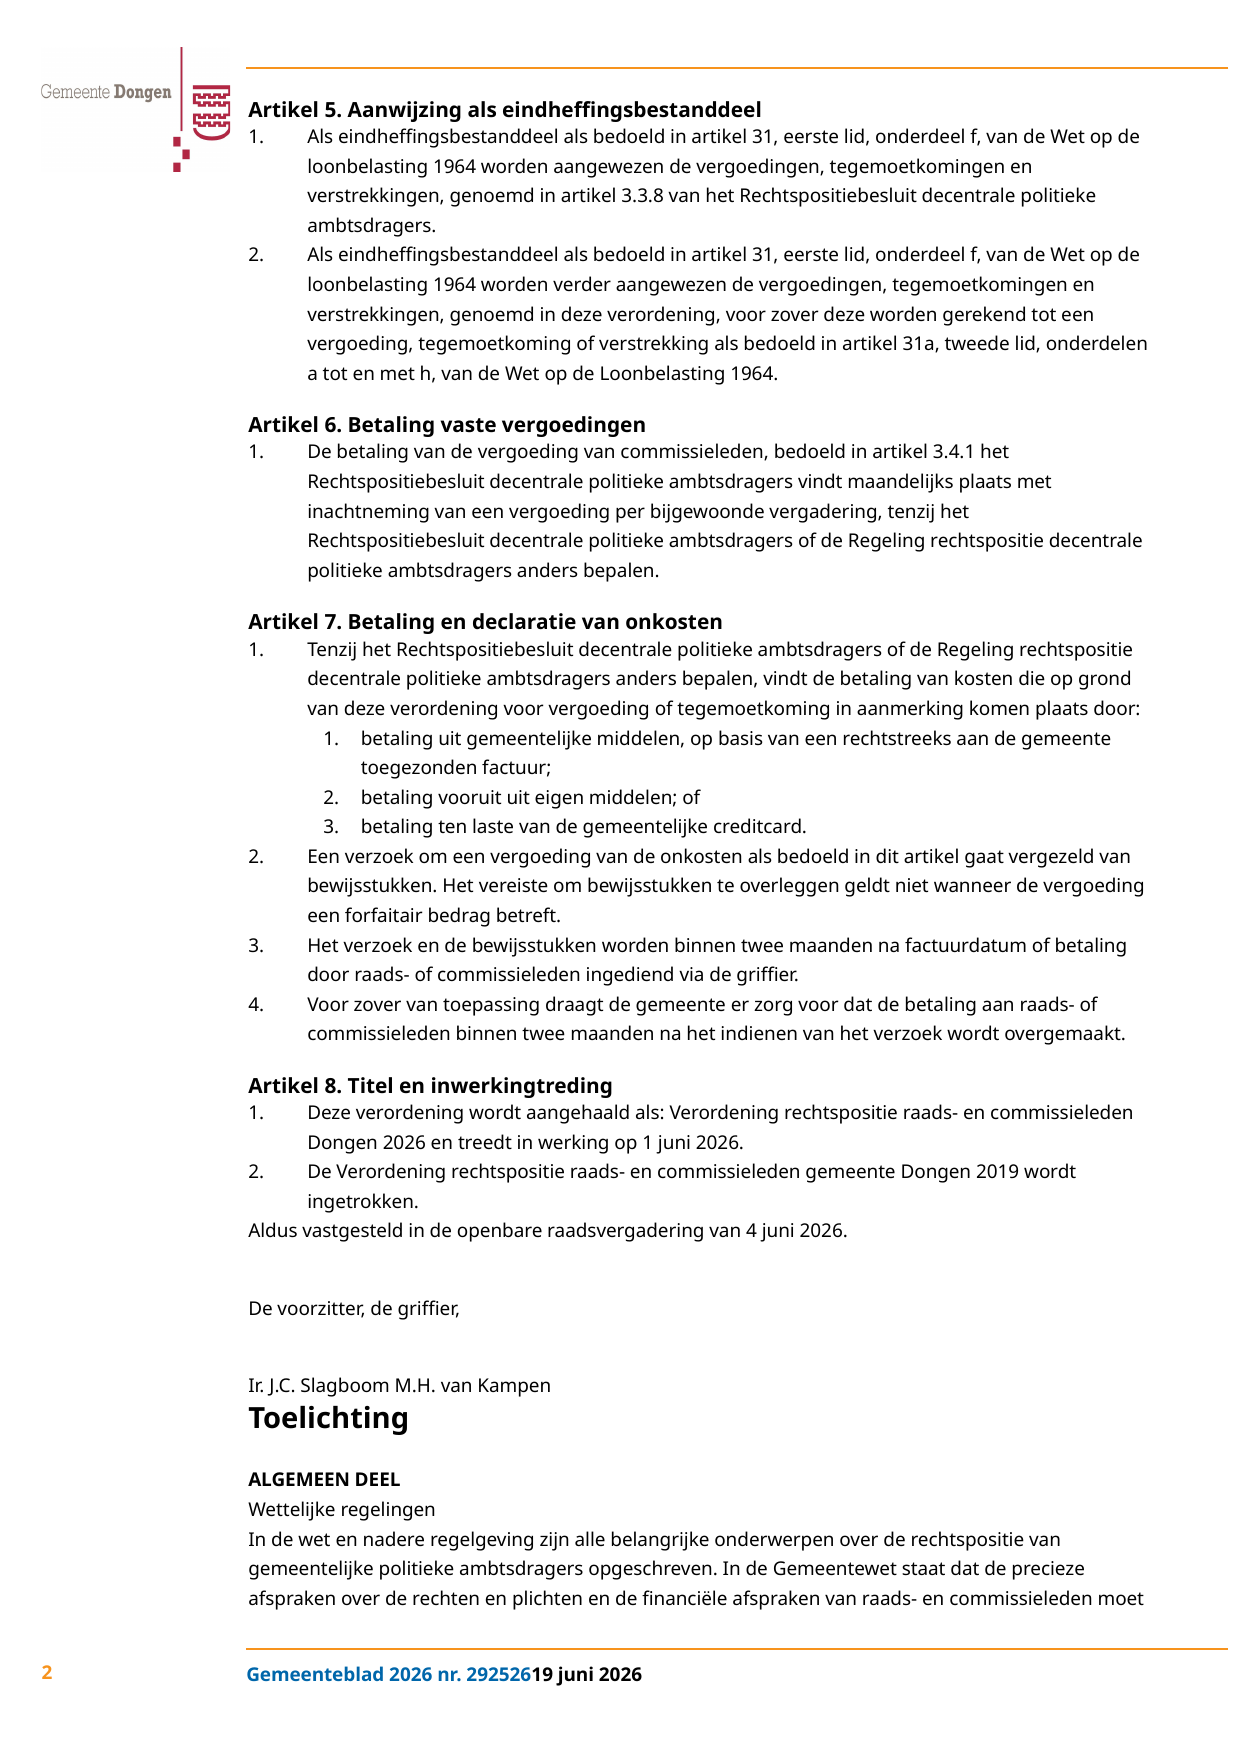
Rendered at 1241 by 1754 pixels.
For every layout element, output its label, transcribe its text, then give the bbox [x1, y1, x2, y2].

list Als eindheffingsbestanddeel als bedoeld in artikel 31, eerste lid, onderdeel f, van de Wet op de loonbelasting 1964 worden aangewezen de vergoedingen, tegemoetkomingen en verstrekkingen, genoemd in artikel 3.3.8 van het Rechtspositiebesluit decentrale politieke ambtsdragers. [248, 123, 1152, 238]
list Voor zover van toepassing draagt de gemeente er zorg voor dat de betaling aan raads- of commissieleden binnen twee maanden na het indienen van het verzoek wordt overgemaakt. [248, 991, 1152, 1046]
list betaling vooruit uit eigen middelen; of [323, 784, 1152, 809]
text ALGEMEEN DEEL [248, 1467, 1152, 1492]
text Artikel 8. Titel en inwerkingtreding [248, 1071, 1152, 1099]
text Artikel 5. Aanwijzing als eindheffingsbestanddeel [248, 95, 1152, 123]
list Een verzoek om een vergoeding van de onkosten als bedoeld in dit artikel gaat vergezeld van bewijsstukken. Het vereiste om bewijsstukken te overleggen geldt niet wanneer de vergoeding een forfaitair bedrag betreft. [248, 843, 1152, 928]
list De betaling van de vergoeding van commissieleden, bedoeld in artikel 3.4.1 het Rechtspositiebesluit decentrale politieke ambtsdragers vindt maandelijks plaats met inachtneming van een vergoeding per bijgewoonde vergadering, tenzij het Rechtspositiebesluit decentrale politieke ambtsdragers of de Regeling rechtspositie decentrale politieke ambtsdragers anders bepalen. [248, 439, 1152, 583]
list Als eindheffingsbestanddeel als bedoeld in artikel 31, eerste lid, onderdeel f, van de Wet op de loonbelasting 1964 worden verder aangewezen de vergoedingen, tegemoetkomingen en verstrekkingen, genoemd in deze verordening, voor zover deze worden gerekend tot een vergoeding, tegemoetkoming of verstrekking als bedoeld in artikel 31a, tweede lid, onderdelen a tot en met h, van de Wet op de Loonbelasting 1964. [248, 242, 1152, 386]
list Deze verordening wordt aangehaald als: Verordening rechtspositie raads- en commissieleden Dongen 2026 en treedt in werking op 1 juni 2026. [248, 1099, 1152, 1155]
text Wettelijke regelingen [248, 1496, 1152, 1522]
list De Verordening rechtspositie raads- en commissieleden gemeente Dongen 2019 wordt ingetrokken. [248, 1158, 1152, 1214]
text Ir. J.C. Slagboom M.H. van Kampen [248, 1372, 1152, 1398]
text Artikel 7. Betaling en declaratie van onkosten [248, 607, 1152, 636]
text Toelichting [248, 1398, 1152, 1437]
text In de wet en nadere regelgeving zijn alle belangrijke onderwerpen over de rechtspositie van gemeentelijke politieke ambtsdragers opgeschreven. In de Gemeentewet staat dat de precieze afspraken over de rechten en plichten en de financiële afspraken van raads- en commissieleden moet [248, 1526, 1152, 1611]
list Het verzoek en de bewijsstukken worden binnen twee maanden na factuurdatum of betaling door raads- of commissieleden ingediend via de griffier. [248, 932, 1152, 987]
picture [41, 47, 231, 172]
text De voorzitter, de griffier, [248, 1295, 1152, 1321]
text Aldus vastgesteld in de openbare raadsvergadering van 4 juni 2026. [248, 1218, 1152, 1243]
list betaling uit gemeentelijke middelen, op basis van een rechtstreeks aan de gemeente toegezonden factuur; [323, 725, 1152, 780]
text Artikel 6. Betaling vaste vergoedingen [248, 410, 1152, 439]
list betaling ten laste van de gemeentelijke creditcard. [323, 813, 1152, 839]
list Tenzij het Rechtspositiebesluit decentrale politieke ambtsdragers of de Regeling rechtspositie decentrale politieke ambtsdragers anders bepalen, vindt de betaling van kosten die op grond van deze verordening voor vergoeding of tegemoetkoming in aanmerking komen plaats door: [248, 636, 1152, 721]
